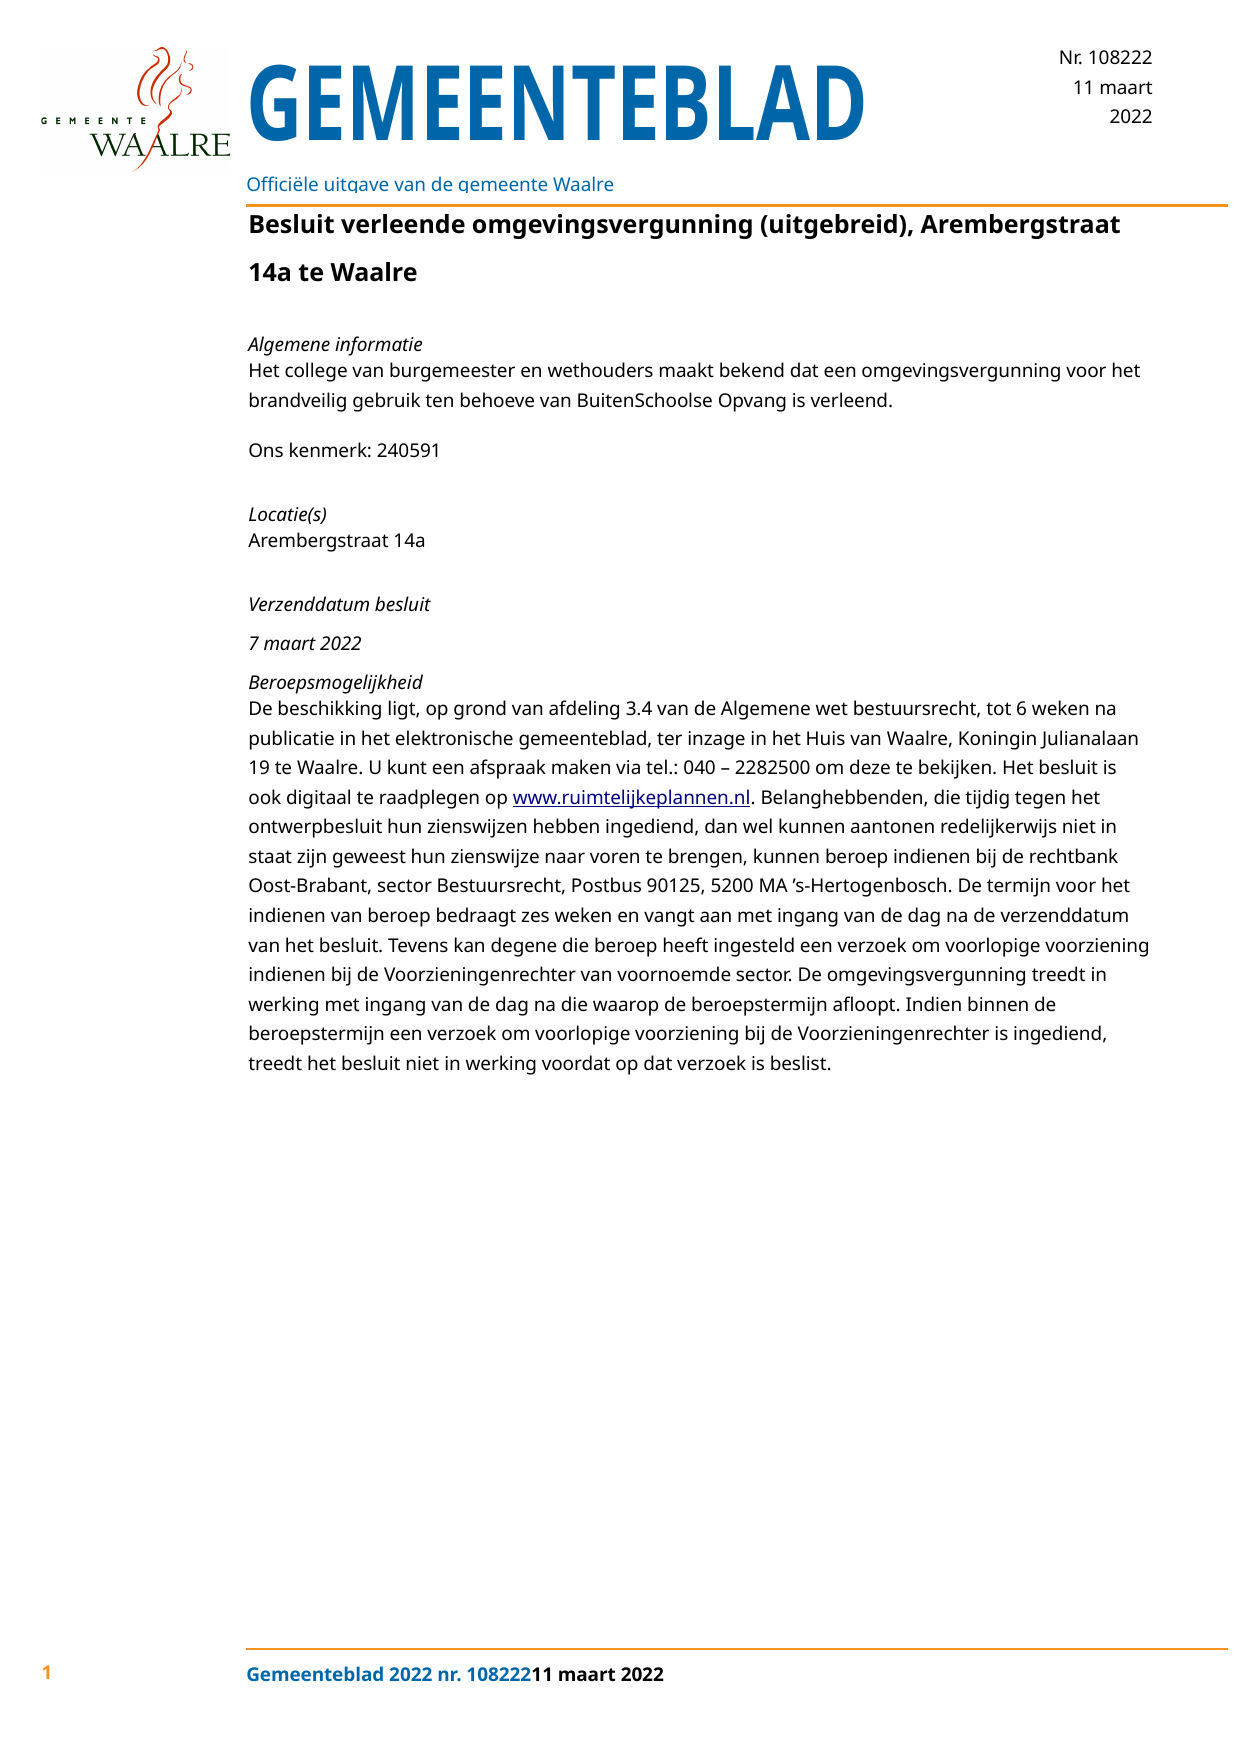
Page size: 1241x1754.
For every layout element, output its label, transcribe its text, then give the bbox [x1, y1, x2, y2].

text Algemene informatie [248, 331, 1152, 357]
text De beschikking ligt, op grond van afdeling 3.4 van de Algemene wet bestuursrecht, tot 6 weken na publicatie in het elektronische gemeenteblad, ter inzage in het Huis van Waalre, Koningin Julianalaan 19 te Waalre. U kunt een afspraak maken via tel.: 040 – 2282500 om deze te bekijken. Het besluit is ook digitaal te raadplegen op www.ruimtelijkeplannen.nl. Belanghebbenden, die tijdig tegen het ontwerpbesluit hun zienswijzen hebben ingediend, dan wel kunnen aantonen redelijkerwijs niet in staat zijn geweest hun zienswijze naar voren te brengen, kunnen beroep indienen bij de rechtbank Oost-Brabant, sector Bestuursrecht, Postbus 90125, 5200 MA ’s-Hertogenbosch. De termijn voor het indienen van beroep bedraagt zes weken en vangt aan met ingang van de dag na de verzenddatum van het besluit. Tevens kan degene die beroep heeft ingesteld een verzoek om voorlopige voorziening indienen bij de Voorzieningenrechter van voornoemde sector. De omgevingsvergunning treedt in werking met ingang van de dag na die waarop de beroepstermijn afloopt. Indien binnen de beroepstermijn een verzoek om voorlopige voorziening bij de Voorzieningenrechter is ingediend, treedt het besluit niet in werking voordat op dat verzoek is beslist. [248, 695, 1152, 1076]
text Besluit verleende omgevingsvergunning (uitgebreid), Arembergstraat 14a te Waalre [248, 207, 1152, 288]
text 7 maart 2022 [248, 630, 1152, 656]
text Het college van burgemeester en wethouders maakt bekend dat een omgevingsvergunning voor het brandveilig gebruik ten behoeve van BuitenSchoolse Opvang is verleend. [248, 357, 1152, 412]
picture [41, 47, 231, 172]
text Beroepsmogelijkheid [248, 669, 1152, 695]
text Ons kenmerk: 240591 [248, 437, 1152, 463]
text Locatie(s) [248, 501, 1152, 527]
text Arembergstraat 14a [248, 527, 1152, 553]
text Verzenddatum besluit [248, 591, 1152, 617]
